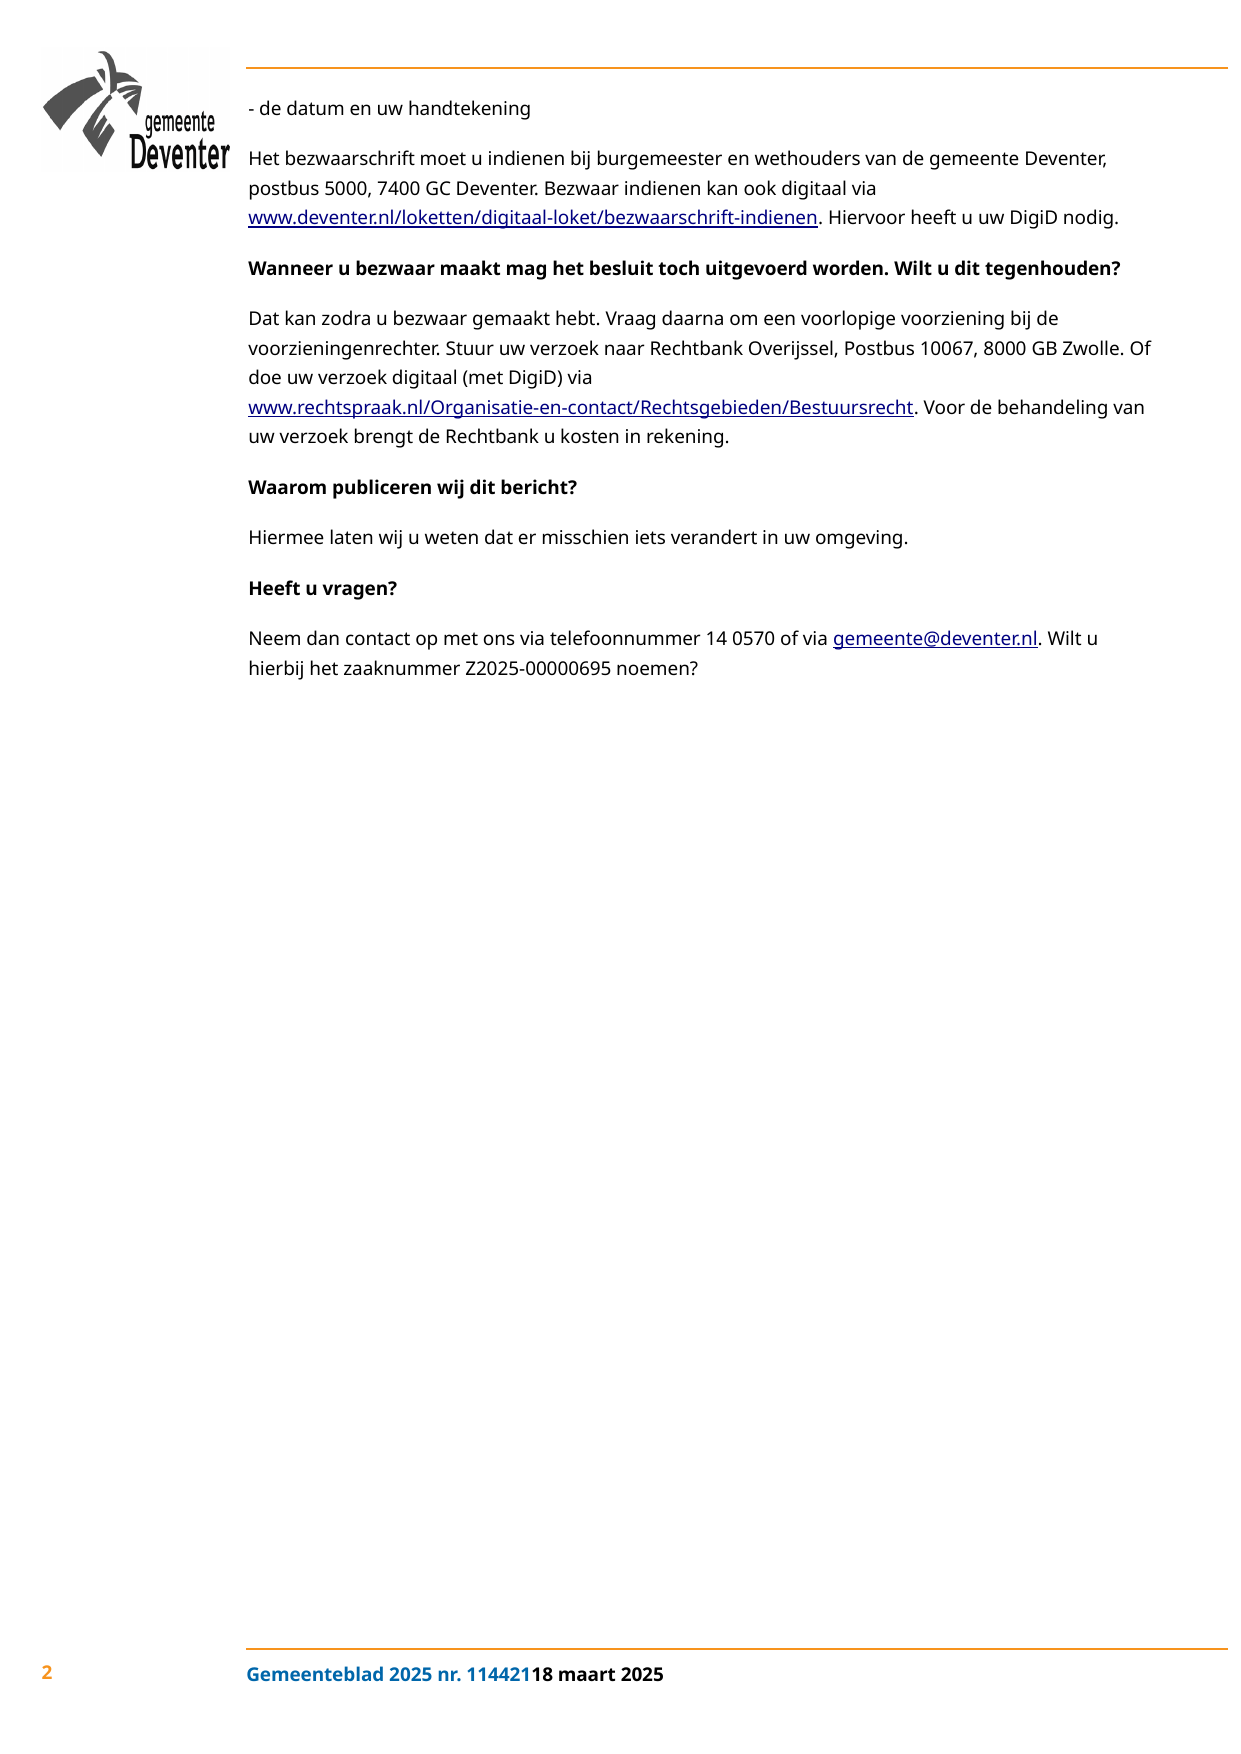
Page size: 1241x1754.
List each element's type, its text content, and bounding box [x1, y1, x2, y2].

text Dat kan zodra u bezwaar gemaakt hebt. Vraag daarna om een voorlopige voorziening bij de voorzieningenrechter. Stuur uw verzoek naar Rechtbank Overijssel, Postbus 10067, 8000 GB Zwolle. Of doe uw verzoek digitaal (met DigiD) via www.rechtspraak.nl/Organisatie-en-contact/Rechtsgebieden/Bestuursrecht. Voor de behandeling van uw verzoek brengt de Rechtbank u kosten in rekening. [248, 305, 1152, 449]
text Waarom publiceren wij dit bericht? [248, 474, 1152, 500]
picture [41, 47, 231, 172]
text Heeft u vragen? [248, 575, 1152, 601]
text - de datum en uw handtekening [248, 95, 1152, 121]
text Neem dan contact op met ons via telefoonnummer 14 0570 of via gemeente@deventer.nl. Wilt u hierbij het zaaknummer Z2025-00000695 noemen? [248, 625, 1152, 681]
text Hiermee laten wij u weten dat er misschien iets verandert in uw omgeving. [248, 524, 1152, 550]
text Het bezwaarschrift moet u indienen bij burgemeester en wethouders van de gemeente Deventer, postbus 5000, 7400 GC Deventer. Bezwaar indienen kan ook digitaal via www.deventer.nl/loketten/digitaal-loket/bezwaarschrift-indienen. Hiervoor heeft u uw DigiD nodig. [248, 145, 1152, 230]
text Wanneer u bezwaar maakt mag het besluit toch uitgevoerd worden. Wilt u dit tegenhouden? [248, 255, 1152, 281]
